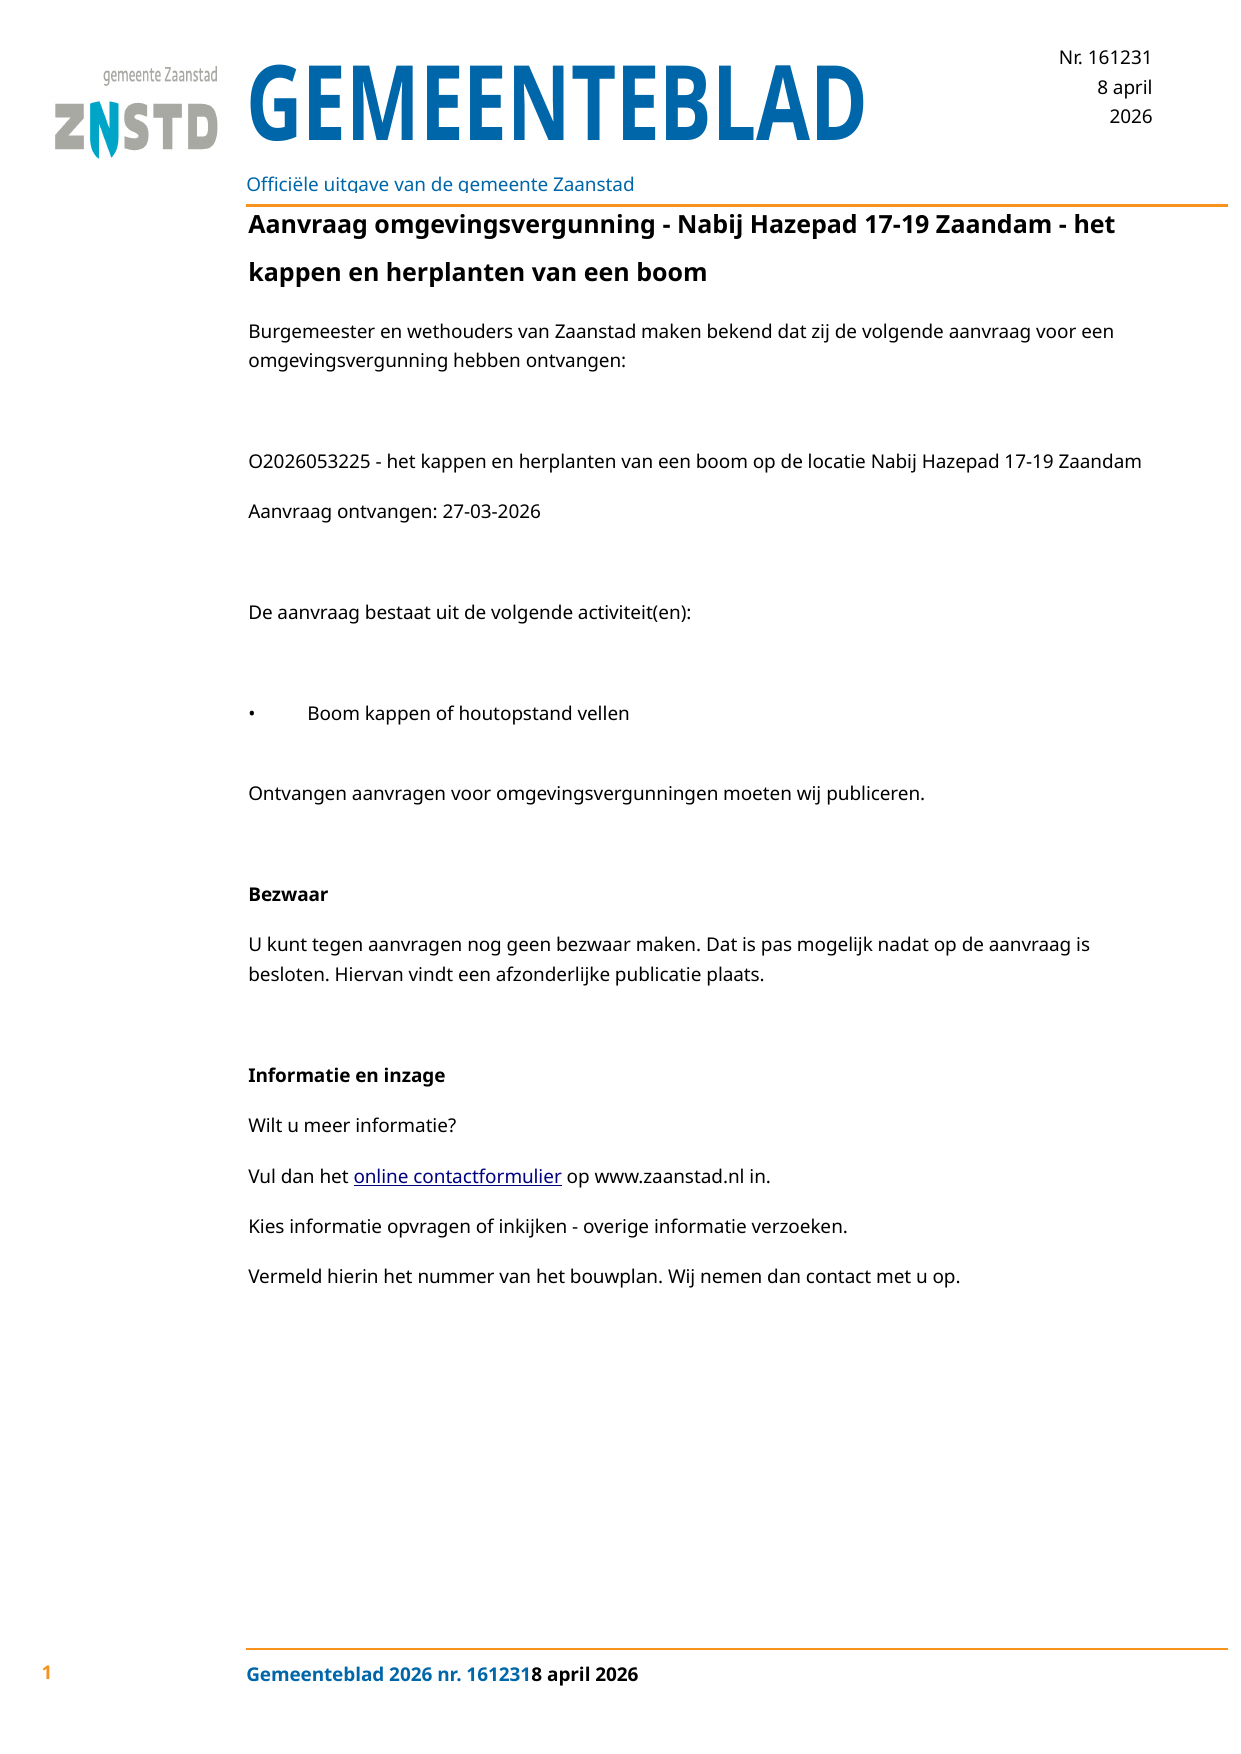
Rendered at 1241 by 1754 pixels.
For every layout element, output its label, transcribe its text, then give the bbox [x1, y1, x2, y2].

text De aanvraag bestaat uit de volgende activiteit(en): [248, 599, 1152, 625]
picture [41, 47, 231, 172]
text Vul dan het online contactformulier op www.zaanstad.nl in. [248, 1163, 1152, 1189]
text Bezwaar [248, 881, 1152, 907]
list Boom kappen of houtopstand vellen [248, 700, 1152, 726]
text Burgemeester en wethouders van Zaanstad maken bekend dat zij de volgende aanvraag voor een omgevingsvergunning hebben ontvangen: [248, 318, 1152, 373]
text Ontvangen aanvragen voor omgevingsvergunningen moeten wij publiceren. [248, 780, 1152, 806]
text Wilt u meer informatie? [248, 1112, 1152, 1138]
text O2026053225 - het kappen en herplanten van een boom op de locatie Nabij Hazepad 17-19 Zaandam [248, 448, 1152, 474]
text Informatie en inzage [248, 1062, 1152, 1088]
text Vermeld hierin het nummer van het bouwplan. Wij nemen dan contact met u op. [248, 1264, 1152, 1289]
text Aanvraag omgevingsvergunning - Nabij Hazepad 17-19 Zaandam - het kappen en herplanten van een boom [248, 207, 1152, 288]
text Kies informatie opvragen of inkijken - overige informatie verzoeken. [248, 1213, 1152, 1239]
text Aanvraag ontvangen: 27-03-2026 [248, 499, 1152, 524]
text U kunt tegen aanvragen nog geen bezwaar maken. Dat is pas mogelijk nadat op de aanvraag is besloten. Hiervan vindt een afzonderlijke publicatie plaats. [248, 932, 1152, 987]
